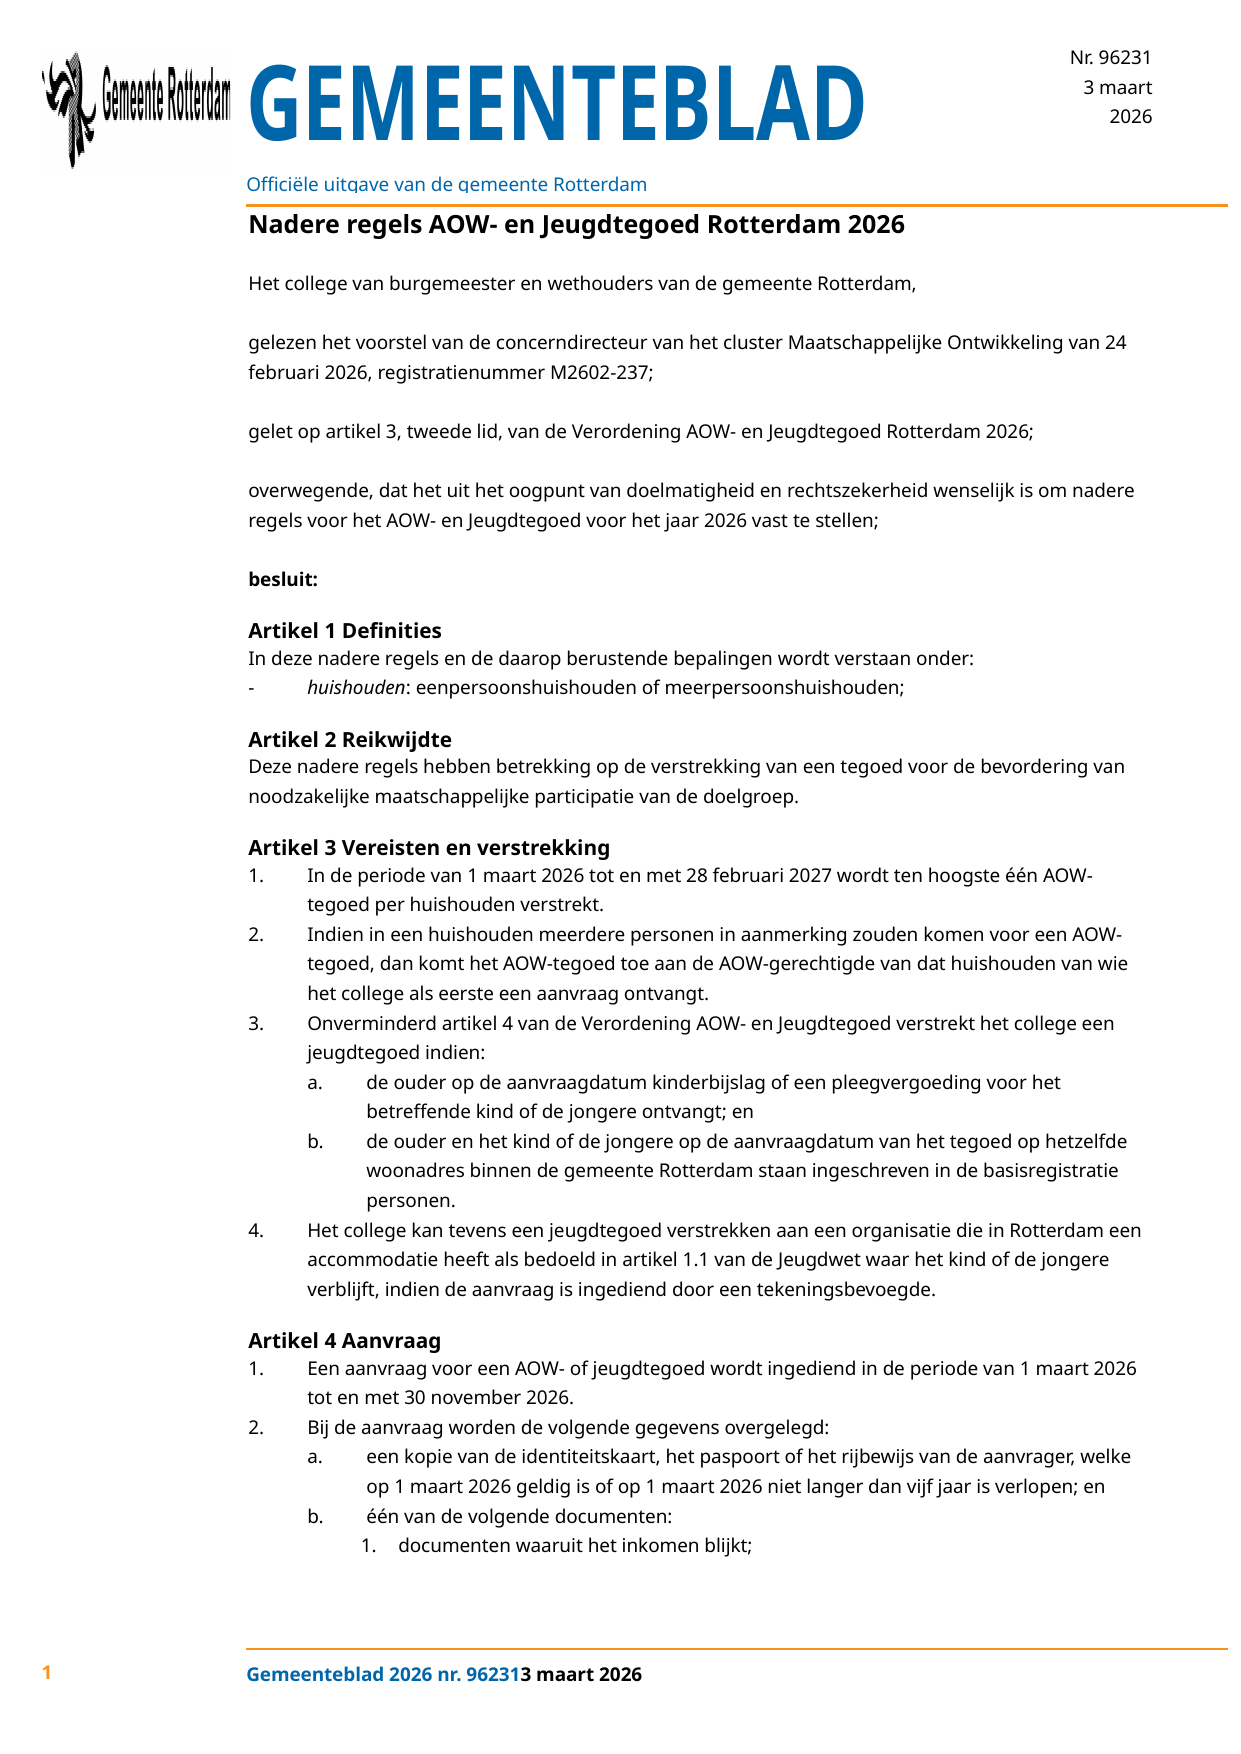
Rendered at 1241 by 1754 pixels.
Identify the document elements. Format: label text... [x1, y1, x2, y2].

text Artikel 1 Definities [248, 617, 1152, 645]
list Het college kan tevens een jeugdtegoed verstrekken aan een organisatie die in Rotterdam een accommodatie heeft als bedoeld in artikel 1.1 van de Jeugdwet waar het kind of de jongere verblijft, indien de aanvraag is ingediend door een tekeningsbevoegde. [248, 1217, 1152, 1302]
list een kopie van de identiteitskaart, het paspoort of het rijbewijs van de aanvrager, welke op 1 maart 2026 geldig is of op 1 maart 2026 niet langer dan vijf jaar is verlopen; en [307, 1444, 1152, 1499]
text Nadere regels AOW- en Jeugdtegoed Rotterdam 2026 [248, 207, 1152, 241]
text gelezen het voorstel van de concerndirecteur van het cluster Maatschappelijke Ontwikkeling van 24 februari 2026, registratienummer M2602-237; [248, 329, 1152, 385]
text Artikel 4 Aanvraag [248, 1326, 1152, 1355]
text In deze nadere regels en de daarop berustende bepalingen wordt verstaan onder: [248, 645, 1152, 671]
list Indien in een huishouden meerdere personen in aanmerking zouden komen voor een AOW-tegoed, dan komt het AOW-tegoed toe aan de AOW-gerechtigde van dat huishouden van wie het college als eerste een aanvraag ontvangt. [248, 921, 1152, 1006]
list Een aanvraag voor een AOW- of jeugdtegoed wordt ingediend in de periode van 1 maart 2026 tot en met 30 november 2026. [248, 1355, 1152, 1410]
text gelet op artikel 3, tweede lid, van de Verordening AOW- en Jeugdtegoed Rotterdam 2026; [248, 418, 1152, 444]
text Artikel 3 Vereisten en verstrekking [248, 833, 1152, 862]
list Bij de aanvraag worden de volgende gegevens overgelegd: [248, 1414, 1152, 1440]
list één van de volgende documenten: [307, 1503, 1152, 1528]
text Artikel 2 Reikwijdte [248, 725, 1152, 753]
picture [41, 47, 231, 172]
text Deze nadere regels hebben betrekking op de verstrekking van een tegoed voor de bevordering van noodzakelijke maatschappelijke participatie van de doelgroep. [248, 753, 1152, 809]
list Onverminderd artikel 4 van de Verordening AOW- en Jeugdtegoed verstrekt het college een jeugdtegoed indien: [248, 1010, 1152, 1065]
text Het college van burgemeester en wethouders van de gemeente Rotterdam, [248, 270, 1152, 296]
text overwegende, dat het uit het oogpunt van doelmatigheid en rechtszekerheid wenselijk is om nadere regels voor het AOW- en Jeugdtegoed voor het jaar 2026 vast te stellen; [248, 477, 1152, 533]
list In de periode van 1 maart 2026 tot en met 28 februari 2027 wordt ten hoogste één AOW-tegoed per huishouden verstrekt. [248, 862, 1152, 917]
list de ouder en het kind of de jongere op de aanvraagdatum van het tegoed op hetzelfde woonadres binnen de gemeente Rotterdam staan ingeschreven in de basisregistratie personen. [307, 1128, 1152, 1213]
list documenten waaruit het inkomen blijkt; [361, 1532, 1152, 1558]
text besluit: [248, 566, 1152, 592]
list huishouden: eenpersoonshuishouden of meerpersoonshuishouden; [248, 674, 1152, 700]
list de ouder op de aanvraagdatum kinderbijslag of een pleegvergoeding voor het betreffende kind of de jongere ontvangt; en [307, 1069, 1152, 1124]
